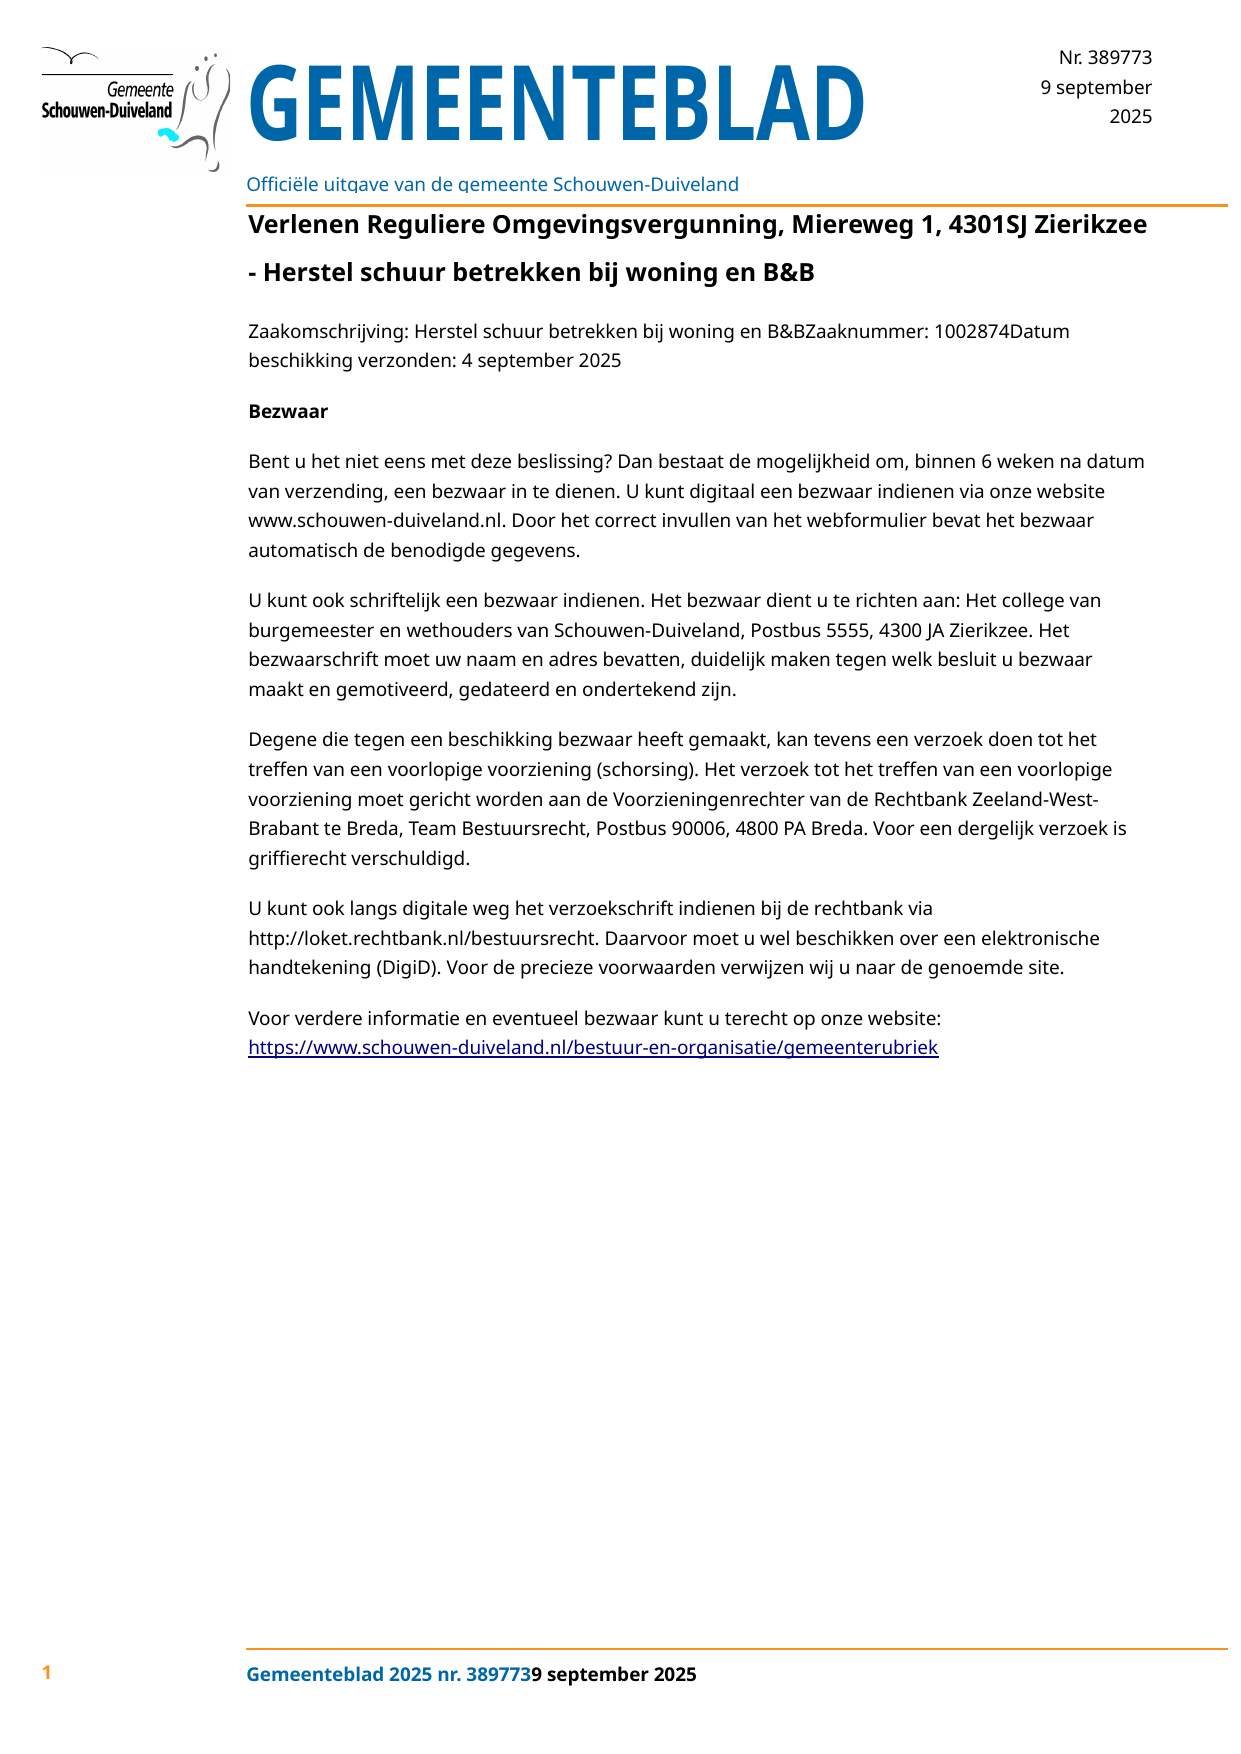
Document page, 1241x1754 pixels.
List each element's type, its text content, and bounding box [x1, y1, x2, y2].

text Bezwaar [248, 398, 1152, 424]
text Degene die tegen een beschikking bezwaar heeft gemaakt, kan tevens een verzoek doen tot het treffen van een voorlopige voorziening (schorsing). Het verzoek tot het treffen van een voorlopige voorziening moet gericht worden aan de Voorzieningenrechter van de Rechtbank Zeeland-West-Brabant te Breda, Team Bestuursrecht, Postbus 90006, 4800 PA Breda. Voor een dergelijk verzoek is griffierecht verschuldigd. [248, 727, 1152, 871]
text Verlenen Reguliere Omgevingsvergunning, Miereweg 1, 4301SJ Zierikzee - Herstel schuur betrekken bij woning en B&B [248, 207, 1152, 288]
text Voor verdere informatie en eventueel bezwaar kunt u terecht op onze website: https://www.schouwen-duiveland.nl/bestuur-en-organisatie/gemeenterubriek [248, 1005, 1152, 1060]
text Bent u het niet eens met deze beslissing? Dan bestaat de mogelijkheid om, binnen 6 weken na datum van verzending, een bezwaar in te dienen. U kunt digitaal een bezwaar indienen via onze website www.schouwen-duiveland.nl. Door het correct invullen van het webformulier bevat het bezwaar automatisch de benodigde gegevens. [248, 448, 1152, 563]
text U kunt ook schriftelijk een bezwaar indienen. Het bezwaar dient u te richten aan: Het college van burgemeester en wethouders van Schouwen-Duiveland, Postbus 5555, 4300 JA Zierikzee. Het bezwaarschrift moet uw naam en adres bevatten, duidelijk maken tegen welk besluit u bezwaar maakt en gemotiveerd, gedateerd en ondertekend zijn. [248, 587, 1152, 702]
text U kunt ook langs digitale weg het verzoekschrift indienen bij de rechtbank via http://loket.rechtbank.nl/bestuursrecht. Daarvoor moet u wel beschikken over een elektronische handtekening (DigiD). Voor de precieze voorwaarden verwijzen wij u naar de genoemde site. [248, 895, 1152, 980]
text Zaakomschrijving: Herstel schuur betrekken bij woning en B&BZaaknummer: 1002874Datum beschikking verzonden: 4 september 2025 [248, 318, 1152, 373]
picture [41, 47, 231, 172]
